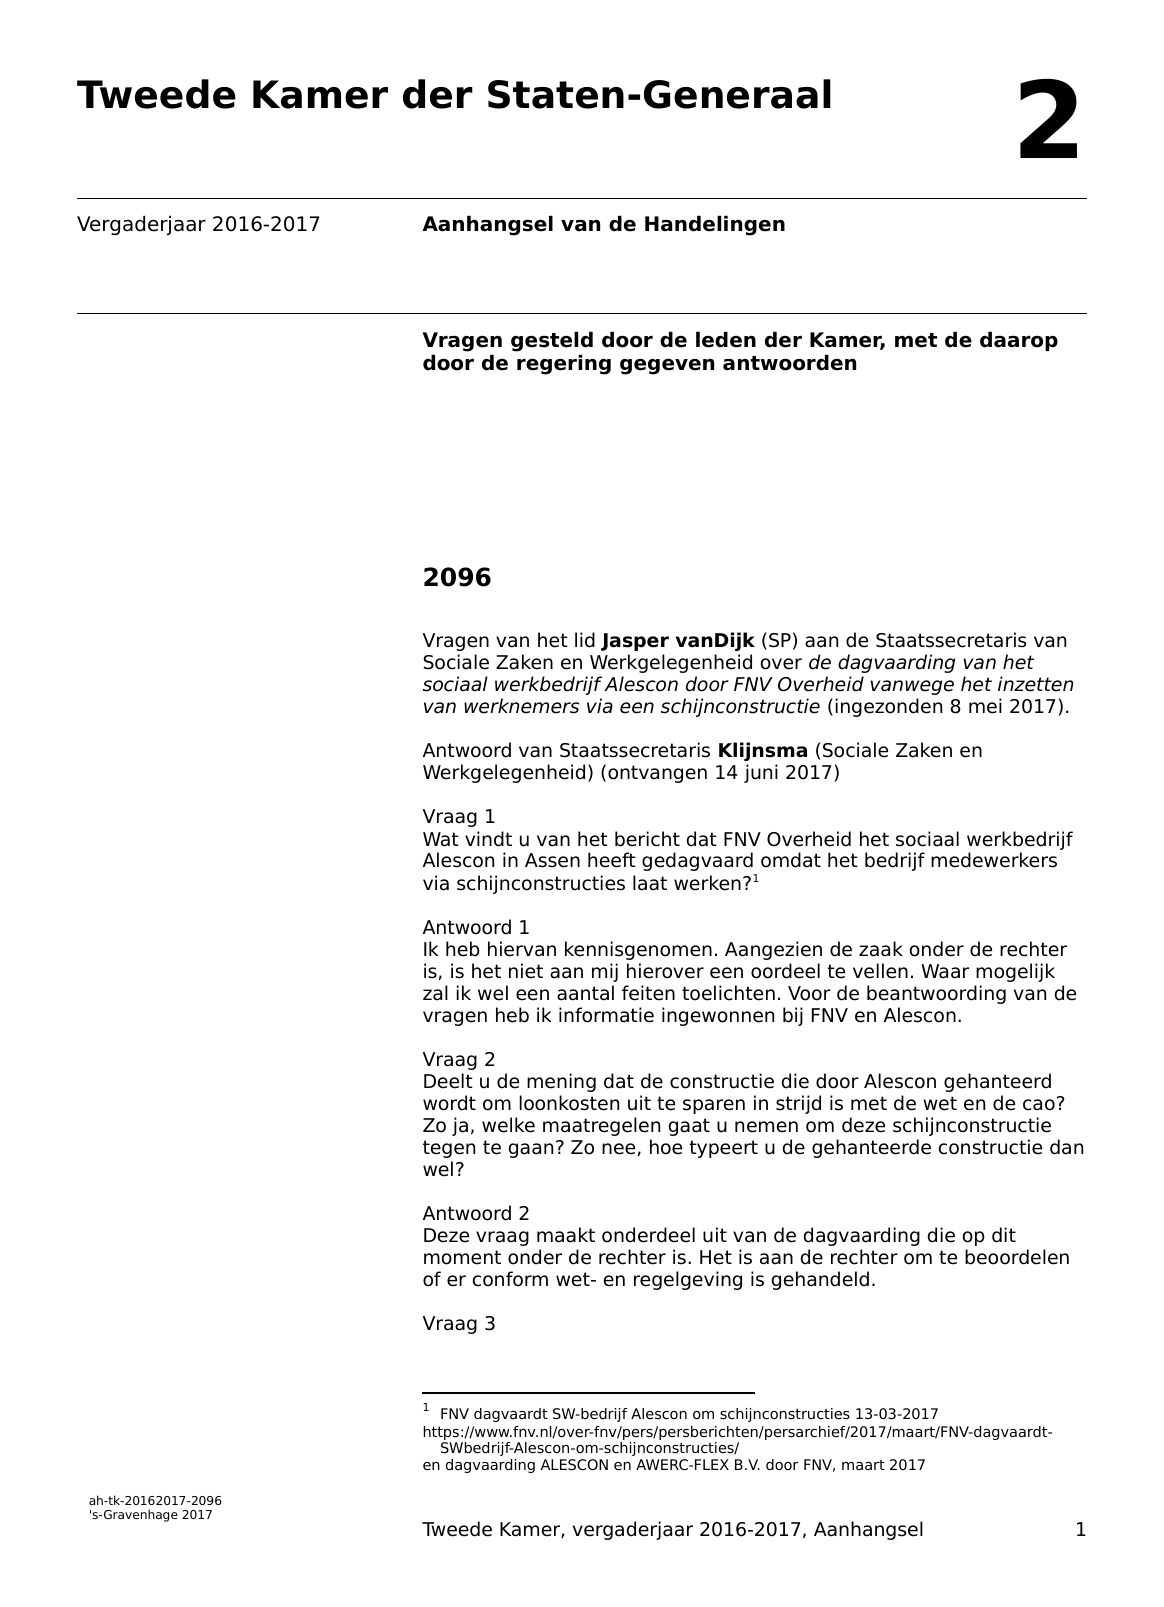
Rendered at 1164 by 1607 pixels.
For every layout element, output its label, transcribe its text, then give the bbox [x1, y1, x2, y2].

text Antwoord van Staatssecretaris Klijnsma (Sociale Zaken en Werkgelegenheid) (ontvangen 14 juni 2017) [422, 740, 1087, 784]
table_cell Vergaderjaar 2016-2017 [77, 199, 422, 313]
text Vraag 3 [422, 1313, 1087, 1335]
text Vragen van het lid Jasper vanDijk (SP) aan de Staatssecretaris van Sociale Zaken en Werkgelegenheid over de dagvaarding van het sociaal werkbedrijf Alescon door FNV Overheid vanwege het inzetten van werknemers via een schijnconstructie (ingezonden 8 mei 2017). [422, 630, 1087, 718]
text Deelt u de mening dat de constructie die door Alescon gehanteerd wordt om loonkosten uit te sparen in strijd is met de wet en de cao? Zo ja, welke maatregelen gaat u nemen om deze schijnconstructie tegen te gaan? Zo nee, hoe typeert u de gehanteerde constructie dan wel? [422, 1071, 1087, 1181]
text Ik heb hiervan kennisgenomen. Aangezien de zaak onder de rechter is, is het niet aan mij hierover een oordeel te vellen. Waar mogelijk zal ik wel een aantal feiten toelichten. Voor de beantwoording van de vragen heb ik informatie ingewonnen bij FNV en Alescon. [422, 938, 1087, 1026]
table_cell [77, 314, 422, 375]
table_header 2 [886, 59, 1087, 198]
text https://www.fnv.nl/over-fnv/pers/persberichten/persarchief/2017/maart/FNV-dagvaardt-SWbedrijf-Alescon-om-schijnconstructies/ [422, 1424, 1087, 1457]
table_cell Aanhangsel van de Handelingen [422, 199, 1087, 313]
text Wat vindt u van het bericht dat FNV Overheid het sociaal werkbedrijf Alescon in Assen heeft gedagvaard omdat het bedrijf medewerkers via schijnconstructies laat werken? [422, 828, 1087, 894]
text 2096 [422, 563, 1087, 592]
table_header Tweede Kamer der Staten-Generaal [77, 59, 886, 198]
text Vraag 1 [422, 806, 1087, 828]
text Antwoord 1 [422, 917, 1087, 938]
text en dagvaarding ALESCON en AWERC-FLEX B.V. door FNV, maart 2017 [422, 1457, 1087, 1474]
table_cell Vragen gesteld door de leden der Kamer, met de daarop door de regering gegeven antwoorden [422, 314, 1087, 375]
text Vraag 2 [422, 1049, 1087, 1071]
text FNV dagvaardt SW-bedrijf Alescon om schijnconstructies 13-03-2017 [422, 1402, 1087, 1424]
text Antwoord 2 [422, 1203, 1087, 1225]
text 's-Gravenhage 2017 [88, 1508, 323, 1522]
text Deze vraag maakt onderdeel uit van de dagvaarding die op dit moment onder de rechter is. Het is aan de rechter om te beoordelen of er conform wet- en regelgeving is gehandeld. [422, 1225, 1087, 1291]
text ah-tk-20162017-2096 [88, 1494, 323, 1508]
